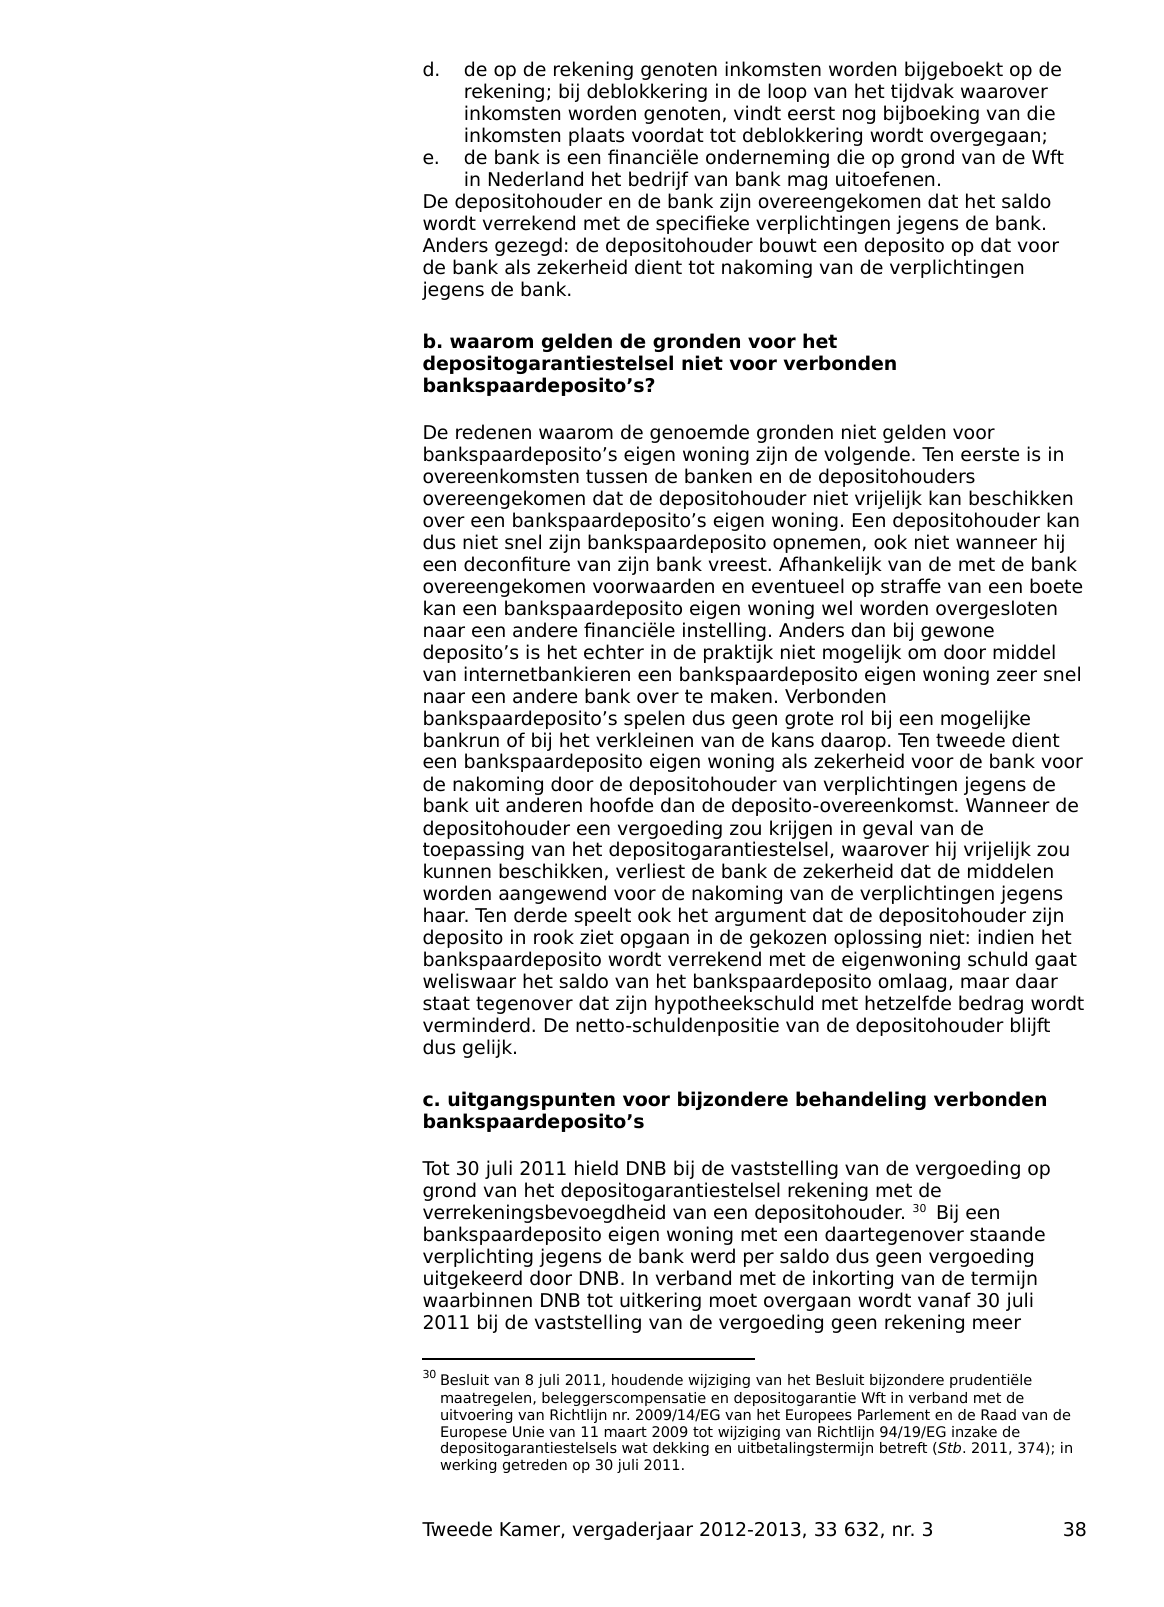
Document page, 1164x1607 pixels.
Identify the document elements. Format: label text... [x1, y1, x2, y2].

text d. de op de rekening genoten inkomsten worden bijgeboekt op de rekening; bij deblokkering in de loop van het tijdvak waarover inkomsten worden genoten, vindt eerst nog bijboeking van die inkomsten plaats voordat tot deblokkering wordt overgegaan; [422, 59, 1087, 147]
text De depositohouder en de bank zijn overeengekomen dat het saldo wordt verrekend met de specifieke verplichtingen jegens de bank. Anders gezegd: de depositohouder bouwt een deposito op dat voor de bank als zekerheid dient tot nakoming van de verplichtingen jegens de bank. [422, 191, 1087, 301]
subtitle b. waarom gelden de gronden voor het depositogarantiestelsel niet voor verbonden bankspaardeposito’s? [422, 331, 1087, 397]
text Tot 30 juli 2011 hield DNB bij de vaststelling van de vergoeding op grond van het depositogarantiestelsel rekening met de verrekeningsbevoegdheid van een depositohouder. Bij een bankspaardeposito eigen woning met een daartegenover staande verplichting jegens de bank werd per saldo dus geen vergoeding uitgekeerd door DNB. In verband met de inkorting van de termijn waarbinnen DNB tot uitkering moet overgaan wordt vanaf 30 juli 2011 bij de vaststelling van de vergoeding geen rekening meer [422, 1158, 1087, 1334]
text e. de bank is een financiële onderneming die op grond van de Wft in Nederland het bedrijf van bank mag uitoefenen. [422, 147, 1087, 191]
text De redenen waarom de genoemde gronden niet gelden voor bankspaardeposito’s eigen woning zijn de volgende. Ten eerste is in overeenkomsten tussen de banken en de depositohouders overeengekomen dat de depositohouder niet vrijelijk kan beschikken over een bankspaardeposito’s eigen woning. Een depositohouder kan dus niet snel zijn bankspaardeposito opnemen, ook niet wanneer hij een deconfiture van zijn bank vreest. Afhankelijk van de met de bank overeengekomen voorwaarden en eventueel op straffe van een boete kan een bankspaardeposito eigen woning wel worden overgesloten naar een andere financiële instelling. Anders dan bij gewone deposito’s is het echter in de praktijk niet mogelijk om door middel van internetbankieren een bankspaardeposito eigen woning zeer snel naar een andere bank over te maken. Verbonden bankspaardeposito’s spelen dus geen grote rol bij een mogelijke bankrun of bij het verkleinen van de kans daarop. Ten tweede dient een bankspaardeposito eigen woning als zekerheid voor de bank voor de nakoming door de depositohouder van verplichtingen jegens de bank uit anderen hoofde dan de deposito-overeenkomst. Wanneer de depositohouder een vergoeding zou krijgen in geval van de toepassing van het depositogarantiestelsel, waarover hij vrijelijk zou kunnen beschikken, verliest de bank de zekerheid dat de middelen worden aangewend voor de nakoming van de verplichtingen jegens haar. Ten derde speelt ook het argument dat de depositohouder zijn deposito in rook ziet opgaan in de gekozen oplossing niet: indien het bankspaardeposito wordt verrekend met de eigenwoning schuld gaat weliswaar het saldo van het bankspaardeposito omlaag, maar daar staat tegenover dat zijn hypotheekschuld met hetzelfde bedrag wordt verminderd. De netto-schuldenpositie van de depositohouder blijft dus gelijk. [422, 422, 1087, 1059]
text Besluit van 8 juli 2011, houdende wijziging van het Besluit bijzondere prudentiële maatregelen, beleggerscompensatie en depositogarantie Wft in verband met de uitvoering van Richtlijn nr. 2009/14/EG van het Europees Parlement en de Raad van de Europese Unie van 11 maart 2009 tot wijziging van Richtlijn 94/19/EG inzake de depositogarantiestelsels wat dekking en uitbetalingstermijn betreft (Stb. 2011, 374); in werking getreden op 30 juli 2011. [422, 1368, 1087, 1474]
subtitle c. uitgangspunten voor bijzondere behandeling verbonden bankspaardeposito’s [422, 1089, 1087, 1133]
